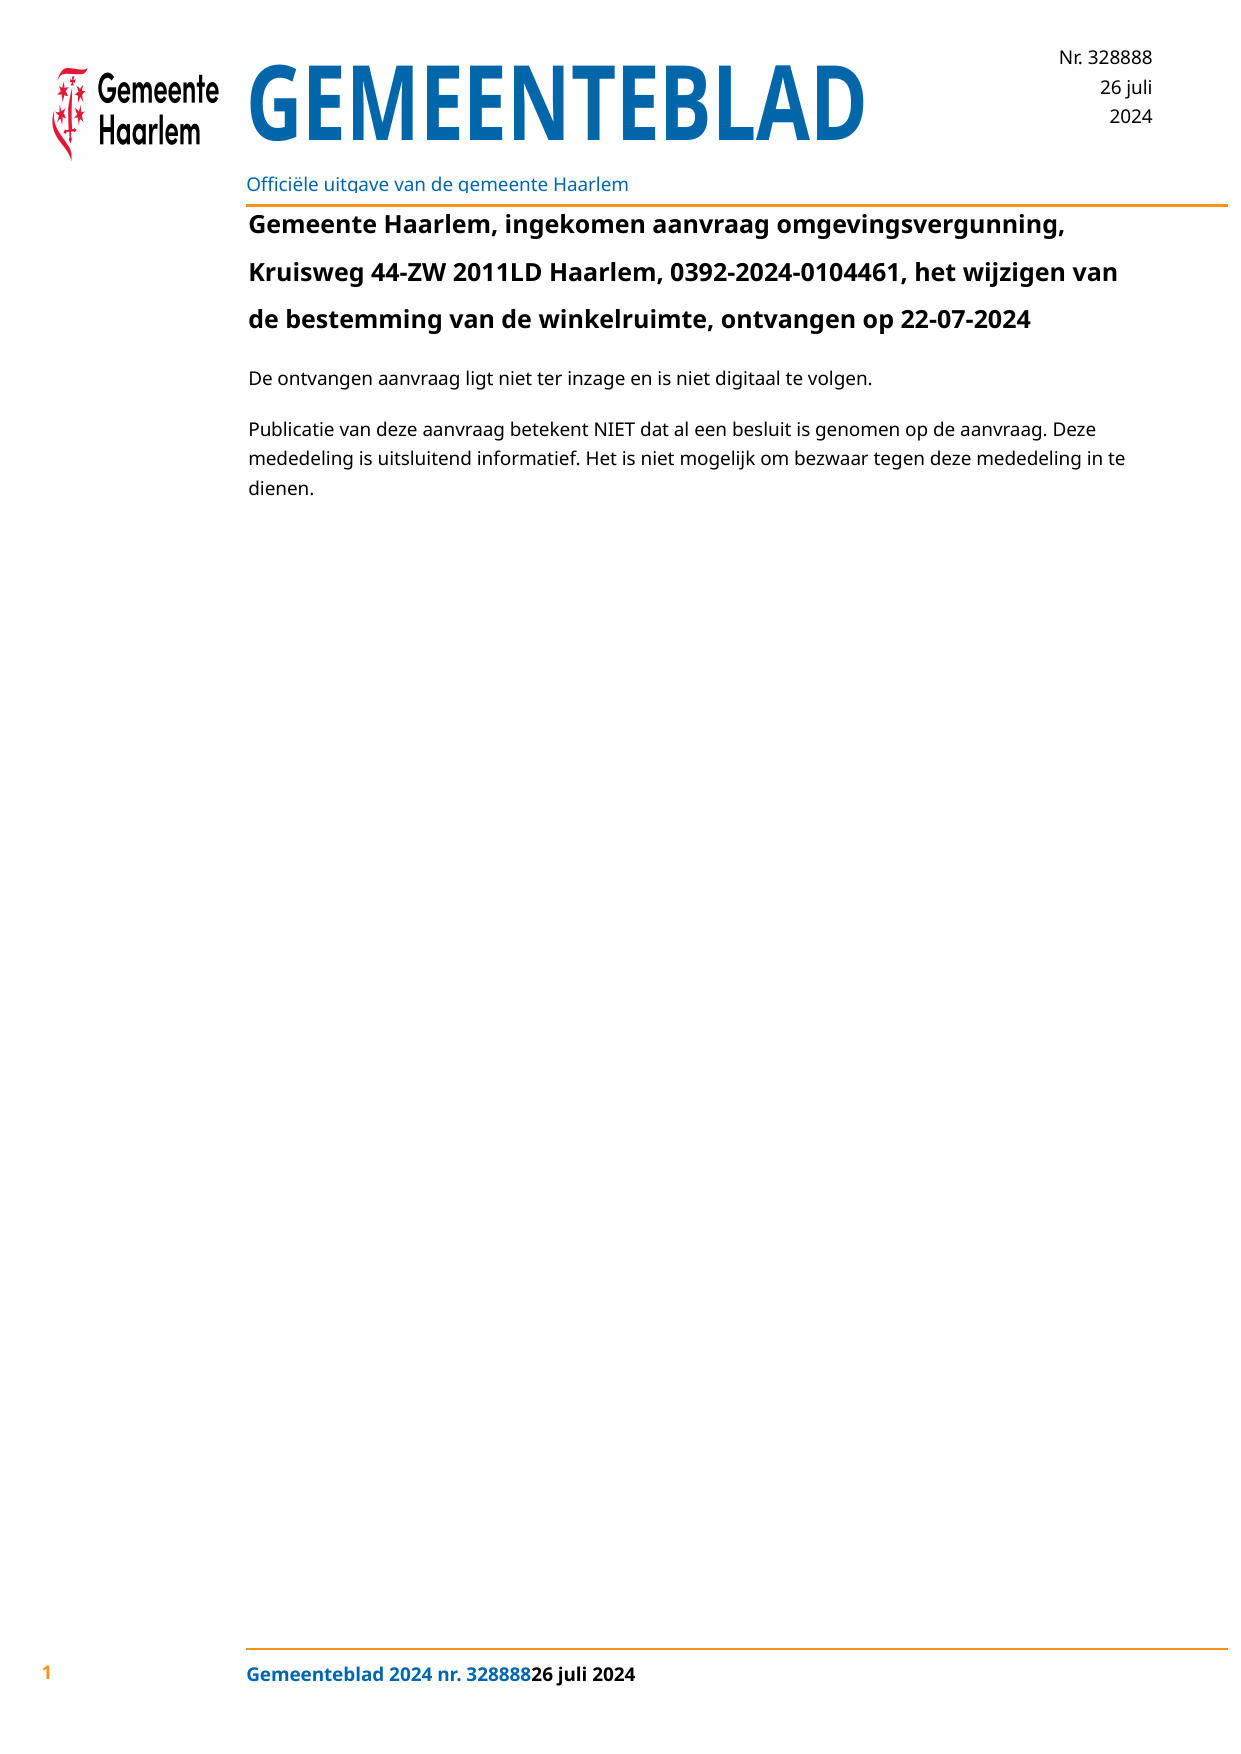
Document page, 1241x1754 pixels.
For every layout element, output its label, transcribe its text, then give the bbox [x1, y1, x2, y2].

text Publicatie van deze aanvraag betekent NIET dat al een besluit is genomen op de aanvraag. Deze mededeling is uitsluitend informatief. Het is niet mogelijk om bezwaar tegen deze mededeling in te dienen. [248, 416, 1152, 501]
text Gemeente Haarlem, ingekomen aanvraag omgevingsvergunning, Kruisweg 44-ZW 2011LD Haarlem, 0392-2024-0104461, het wijzigen van de bestemming van de winkelruimte, ontvangen op 22-07-2024 [248, 207, 1152, 336]
picture [41, 47, 231, 172]
text De ontvangen aanvraag ligt niet ter inzage en is niet digitaal te volgen. [248, 366, 1152, 391]
